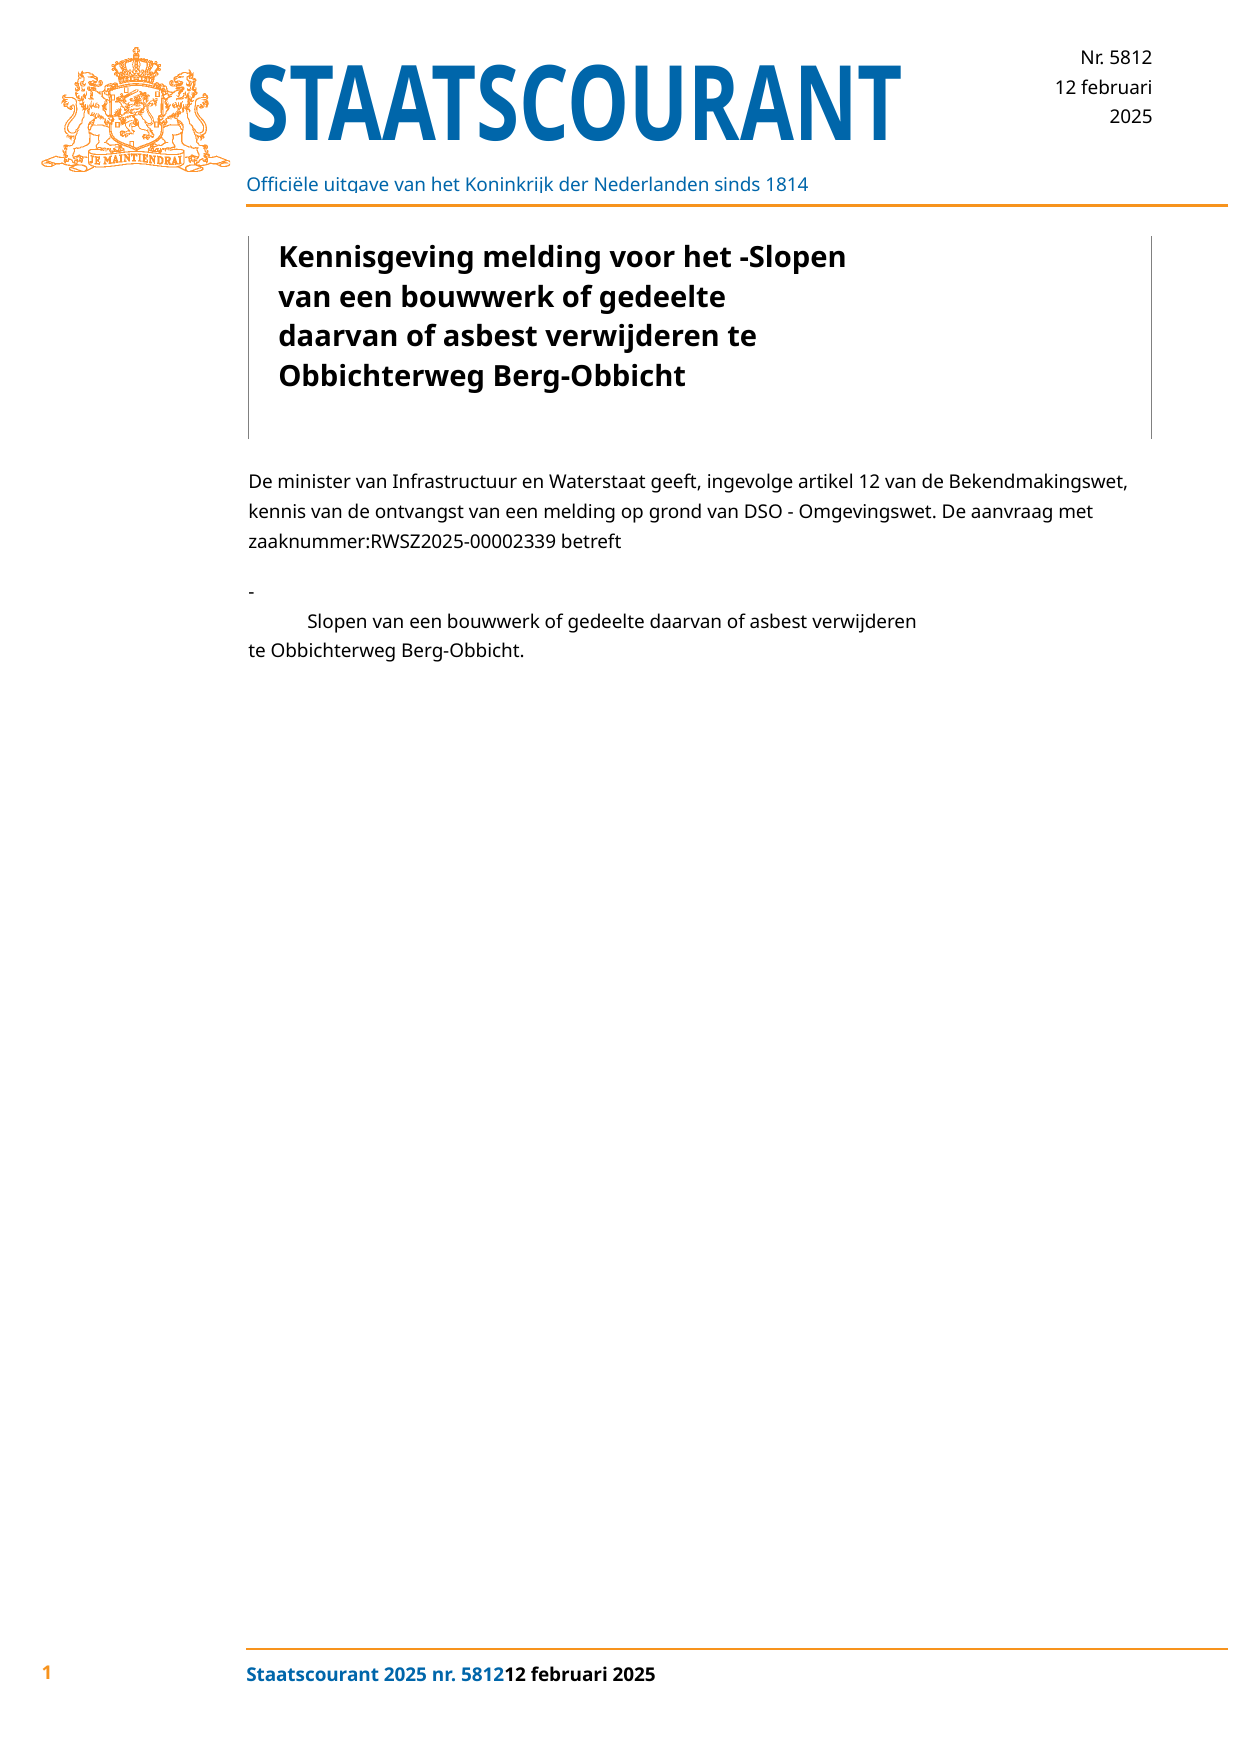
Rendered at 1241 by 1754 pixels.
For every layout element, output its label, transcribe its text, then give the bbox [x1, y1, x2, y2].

text te Obbichterweg Berg-Obbicht. [248, 637, 1152, 663]
list Slopen van een bouwwerk of gedeelte daarvan of asbest verwijderen [248, 608, 1152, 633]
picture [41, 47, 231, 172]
table_header Kennisgeving melding voor het -Slopen van een bouwwerk of gedeelte daarvan of asbest verwijderen te Obbichterweg Berg-Obbicht [249, 236, 850, 439]
picture [912, 236, 1090, 414]
text De minister van Infrastructuur en Waterstaat geeft, ingevolge artikel 12 van de Bekendmakingswet, kennis van de ontvangst van een melding op grond van DSO - Omgevingswet. De aanvraag met zaaknummer:RWSZ2025-00002339 betreft [248, 469, 1152, 553]
table_header [850, 414, 1151, 439]
table_header [850, 236, 912, 413]
table_header [1090, 236, 1151, 413]
